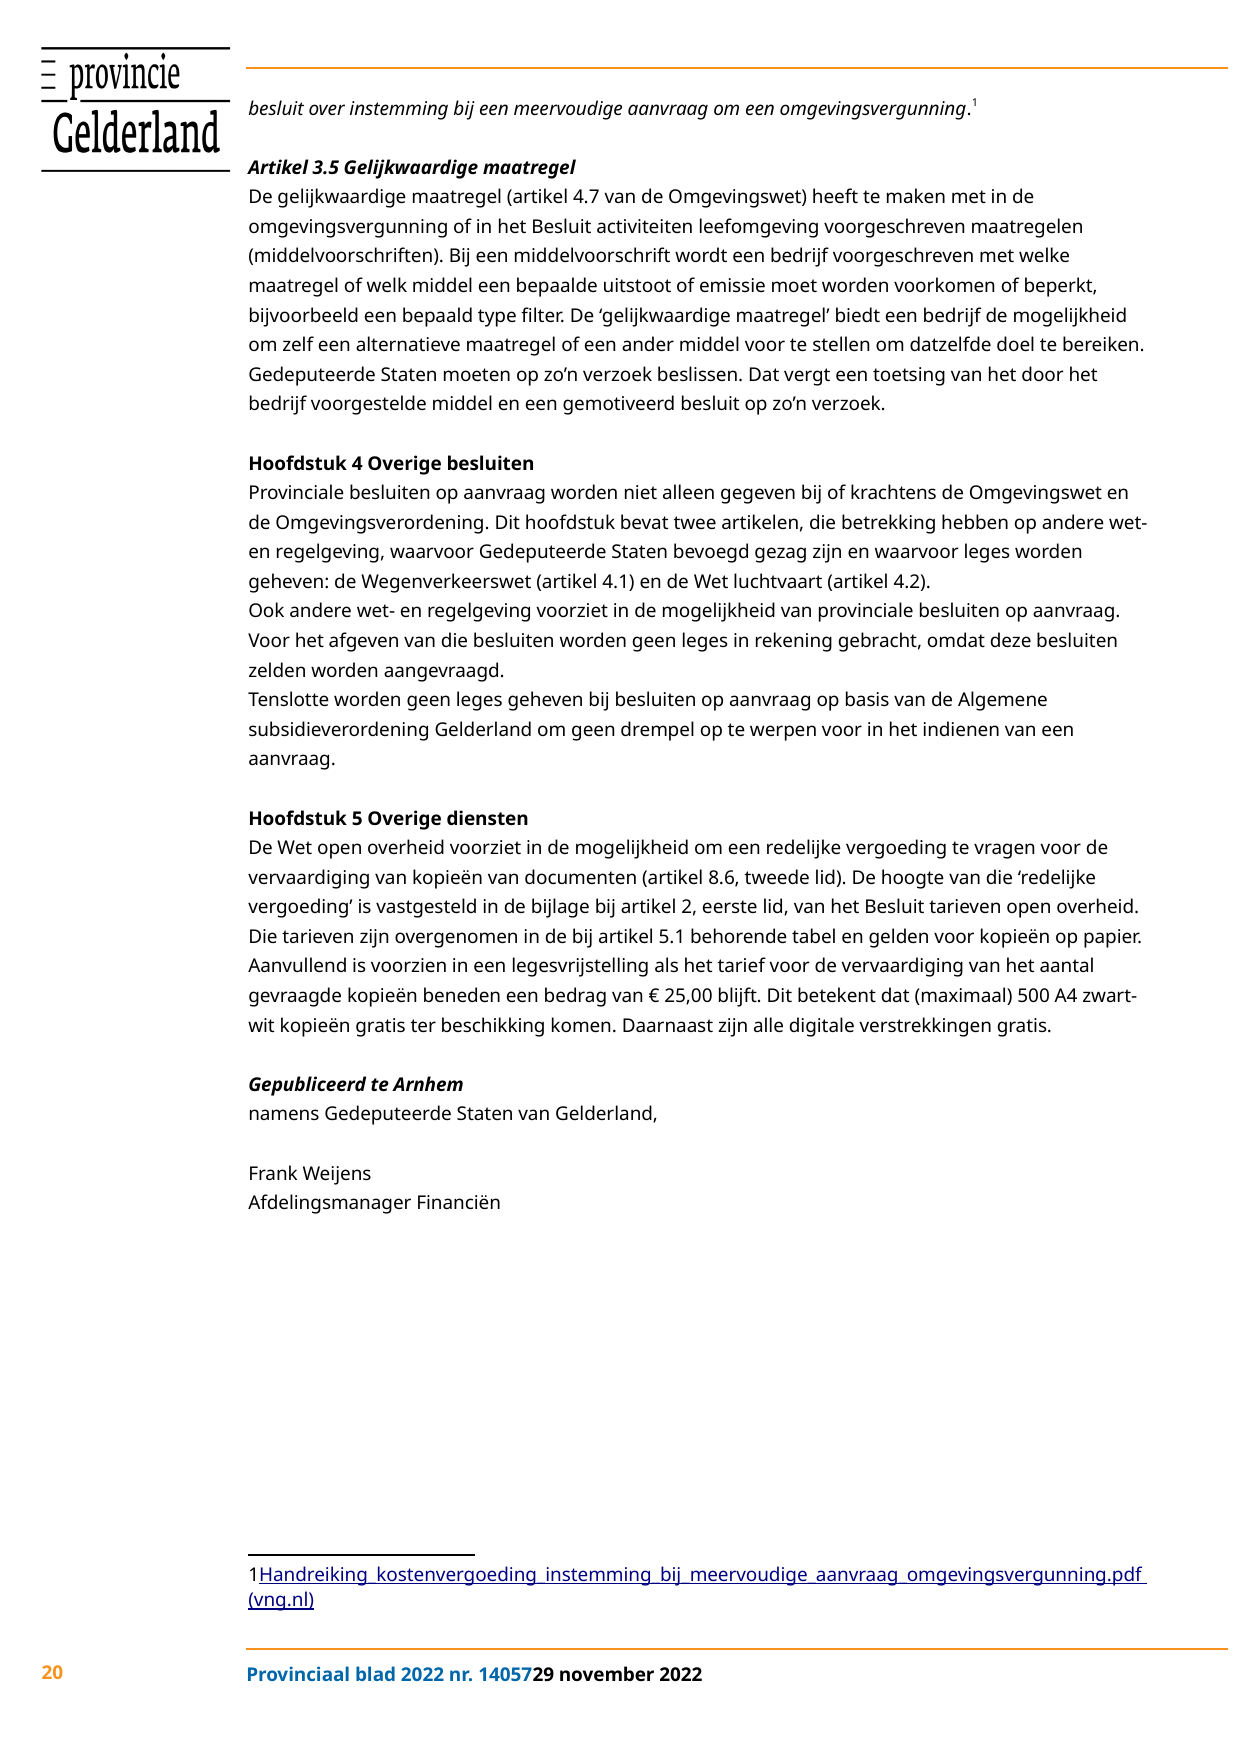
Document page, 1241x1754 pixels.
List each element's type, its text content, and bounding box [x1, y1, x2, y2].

text Hoofdstuk 4 Overige besluiten [248, 450, 1152, 476]
text Provinciale besluiten op aanvraag worden niet alleen gegeven bij of krachtens de Omgevingswet en de Omgevingsverordening. Dit hoofdstuk bevat twee artikelen, die betrekking hebben op andere wet- en regelgeving, waarvoor Gedeputeerde Staten bevoegd gezag zijn en waarvoor leges worden geheven: de Wegenverkeerswet (artikel 4.1) en de Wet luchtvaart (artikel 4.2). [248, 479, 1152, 594]
text De Wet open overheid voorziet in de mogelijkheid om een redelijke vergoeding te vragen voor de vervaardiging van kopieën van documenten (artikel 8.6, tweede lid). De hoogte van die ‘redelijke vergoeding’ is vastgesteld in de bijlage bij artikel 2, eerste lid, van het Besluit tarieven open overheid. Die tarieven zijn overgenomen in de bij artikel 5.1 behorende tabel en gelden voor kopieën op papier. Aanvullend is voorzien in een legesvrijstelling als het tarief voor de vervaardiging van het aantal gevraagde kopieën beneden een bedrag van € 25,00 blijft. Dit betekent dat (maximaal) 500 A4 zwart-wit kopieën gratis ter beschikking komen. Daarnaast zijn alle digitale verstrekkingen gratis. [248, 834, 1152, 1038]
text Gepubliceerd te Arnhem [248, 1071, 1152, 1097]
text besluit over instemming bij een meervoudige aanvraag om een omgevingsvergunning. [248, 95, 1152, 121]
text namens Gedeputeerde Staten van Gelderland, [248, 1101, 1152, 1126]
text Tenslotte worden geen leges geheven bij besluiten op aanvraag op basis van de Algemene subsidieverordening Gelderland om geen drempel op te werpen voor in het indienen van een aanvraag. [248, 686, 1152, 771]
text Handreiking_kostenvergoeding_instemming_bij_meervoudige_aanvraag_omgevingsvergunning.pdf (vng.nl) [248, 1561, 1152, 1612]
picture [41, 47, 231, 172]
text Frank Weijens [248, 1160, 1152, 1186]
text Afdelingsmanager Financiën [248, 1189, 1152, 1215]
text De gelijkwaardige maatregel (artikel 4.7 van de Omgevingswet) heeft te maken met in de omgevingsvergunning of in het Besluit activiteiten leefomgeving voorgeschreven maatregelen (middelvoorschriften). Bij een middelvoorschrift wordt een bedrijf voorgeschreven met welke maatregel of welk middel een bepaalde uitstoot of emissie moet worden voorkomen of beperkt, bijvoorbeeld een bepaald type filter. De ‘gelijkwaardige maatregel’ biedt een bedrijf de mogelijkheid om zelf een alternatieve maatregel of een ander middel voor te stellen om datzelfde doel te bereiken. Gedeputeerde Staten moeten op zo’n verzoek beslissen. Dat vergt een toetsing van het door het bedrijf voorgestelde middel en een gemotiveerd besluit op zo’n verzoek. [248, 183, 1152, 416]
text Ook andere wet- en regelgeving voorziet in de mogelijkheid van provinciale besluiten op aanvraag. Voor het afgeven van die besluiten worden geen leges in rekening gebracht, omdat deze besluiten zelden worden aangevraagd. [248, 598, 1152, 683]
text Hoofdstuk 5 Overige diensten [248, 805, 1152, 831]
text Artikel 3.5 Gelijkwaardige maatregel [248, 154, 1152, 180]
